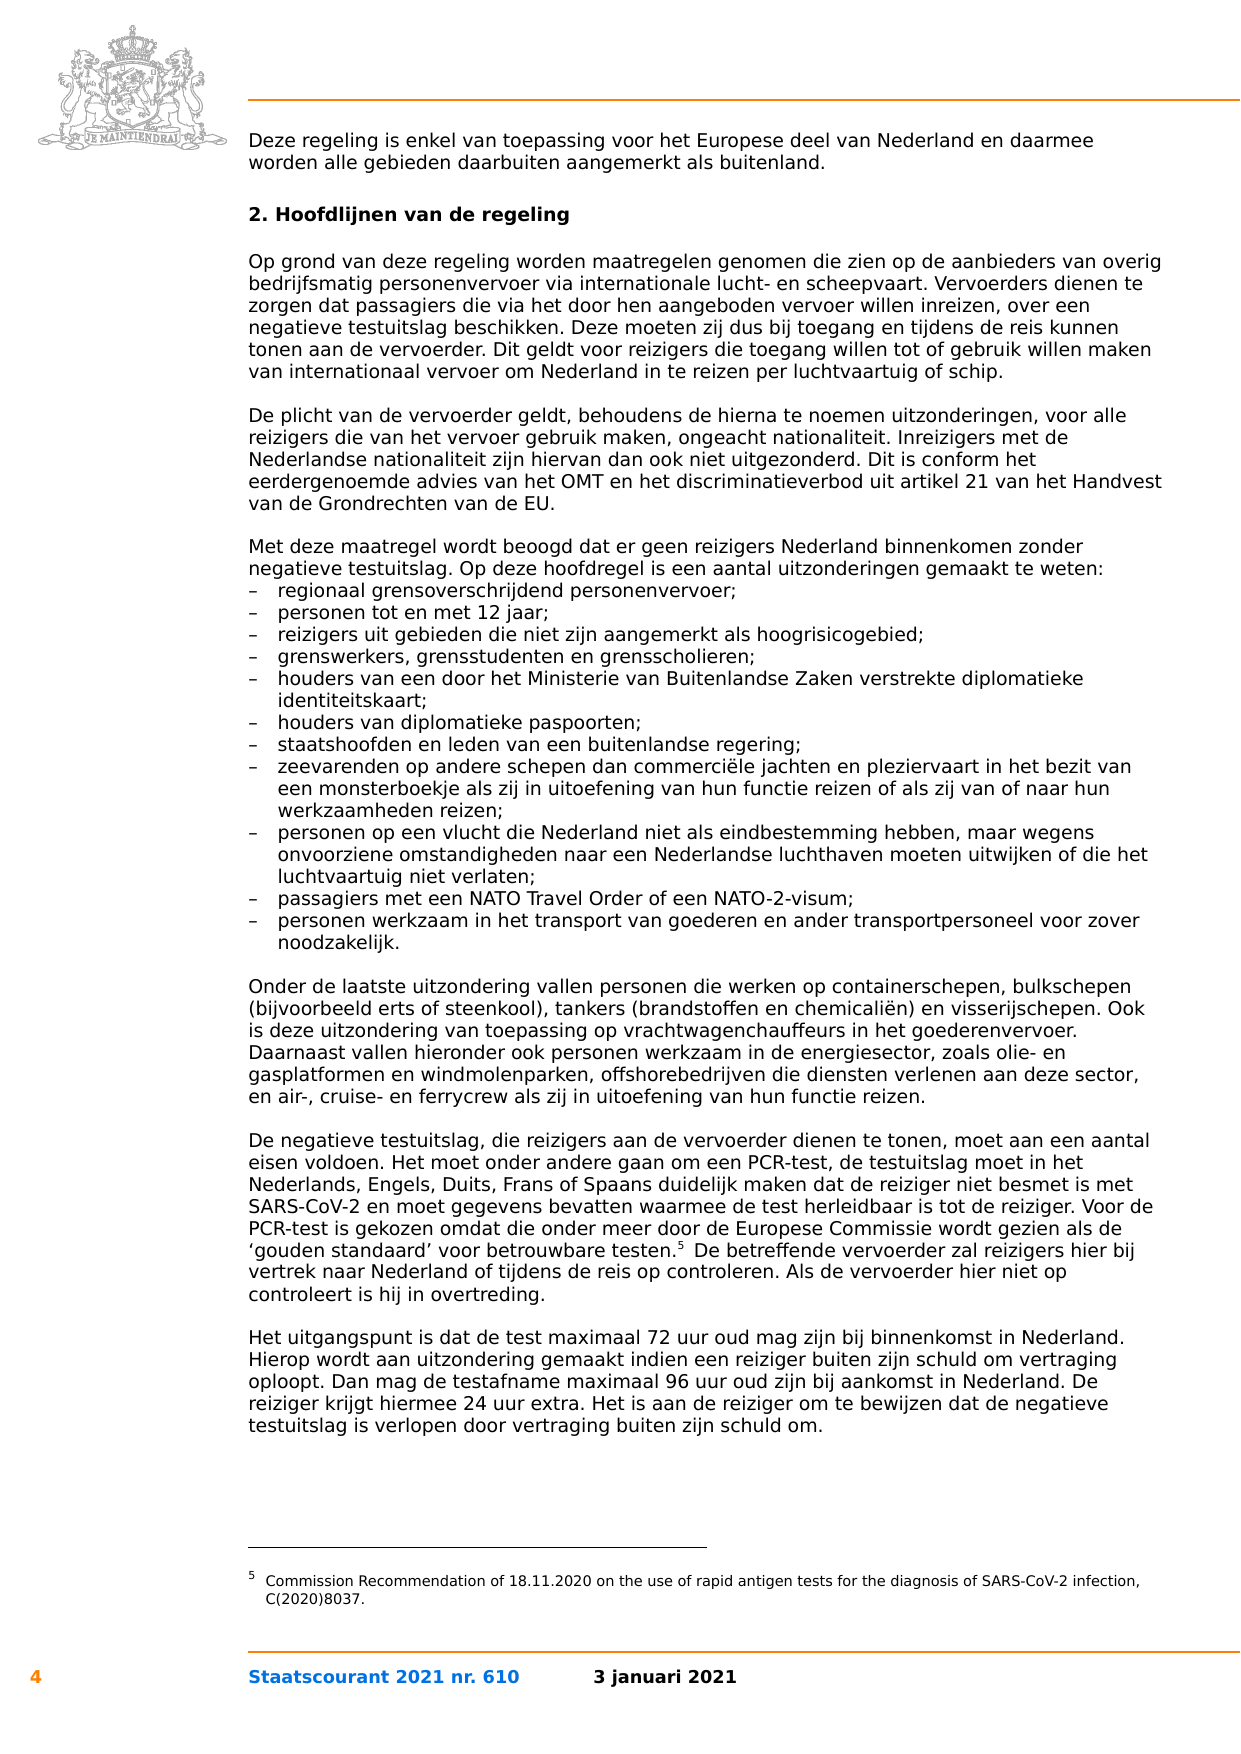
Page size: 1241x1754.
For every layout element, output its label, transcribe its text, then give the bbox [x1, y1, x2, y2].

text – zeevarenden op andere schepen dan commerciële jachten en pleziervaart in het bezit van een monsterboekje als zij in uitoefening van hun functie reizen of als zij van of naar hun werkzaamheden reizen; [248, 756, 1163, 822]
text – personen werkzaam in het transport van goederen en ander transportpersoneel voor zover noodzakelijk. [248, 910, 1163, 954]
text – regionaal grensoverschrijdend personenvervoer; [248, 580, 1163, 602]
text Op grond van deze regeling worden maatregelen genomen die zien op de aanbieders van overig bedrijfsmatig personenvervoer via internationale lucht- en scheepvaart. Vervoerders dienen te zorgen dat passagiers die via het door hen aangeboden vervoer willen inreizen, over een negatieve testuitslag beschikken. Deze moeten zij dus bij toegang en tijdens de reis kunnen tonen aan de vervoerder. Dit geldt voor reizigers die toegang willen tot of gebruik willen maken van internationaal vervoer om Nederland in te reizen per luchtvaartuig of schip. [248, 251, 1163, 383]
text – houders van een door het Ministerie van Buitenlandse Zaken verstrekte diplomatieke identiteitskaart; [248, 668, 1163, 712]
text – personen tot en met 12 jaar; [248, 602, 1163, 624]
text De plicht van de vervoerder geldt, behoudens de hierna te noemen uitzonderingen, voor alle reizigers die van het vervoer gebruik maken, ongeacht nationaliteit. Inreizigers met de Nederlandse nationaliteit zijn hiervan dan ook niet uitgezonderd. Dit is conform het eerdergenoemde advies van het OMT en het discriminatieverbod uit artikel 21 van het Handvest van de Grondrechten van de EU. [248, 404, 1163, 514]
text Het uitgangspunt is dat de test maximaal 72 uur oud mag zijn bij binnenkomst in Nederland. Hierop wordt aan uitzondering gemaakt indien een reiziger buiten zijn schuld om vertraging oploopt. Dan mag de testafname maximaal 96 uur oud zijn bij aankomst in Nederland. De reiziger krijgt hiermee 24 uur extra. Het is aan de reiziger om te bewijzen dat de negatieve testuitslag is verlopen door vertraging buiten zijn schuld om. [248, 1327, 1163, 1437]
text – passagiers met een NATO Travel Order of een NATO-2-visum; [248, 888, 1163, 910]
picture [38, 25, 227, 150]
text De negatieve testuitslag, die reizigers aan de vervoerder dienen te tonen, moet aan een aantal eisen voldoen. Het moet onder andere gaan om een PCR-test, de testuitslag moet in het Nederlands, Engels, Duits, Frans of Spaans duidelijk maken dat de reiziger niet besmet is met SARS-CoV-2 en moet gegevens bevatten waarmee de test herleidbaar is tot de reiziger. Voor de PCR-test is gekozen omdat die onder meer door de Europese Commissie wordt gezien als de ‘gouden standaard’ voor betrouwbare testen. De betreffende vervoerder zal reizigers hier bij vertrek naar Nederland of tijdens de reis op controleren. Als de vervoerder hier niet op controleert is hij in overtreding. [248, 1129, 1163, 1305]
text – reizigers uit gebieden die niet zijn aangemerkt als hoogrisicogebied; [248, 624, 1163, 646]
text – grenswerkers, grensstudenten en grensscholieren; [248, 646, 1163, 668]
text – staatshoofden en leden van een buitenlandse regering; [248, 734, 1163, 756]
text Met deze maatregel wordt beoogd dat er geen reizigers Nederland binnenkomen zonder negatieve testuitslag. Op deze hoofdregel is een aantal uitzonderingen gemaakt te weten: [248, 536, 1163, 580]
text Onder de laatste uitzondering vallen personen die werken op containerschepen, bulkschepen (bijvoorbeeld erts of steenkool), tankers (brandstoffen en chemicaliën) en visserijschepen. Ook is deze uitzondering van toepassing op vrachtwagenchauffeurs in het goederenvervoer. Daarnaast vallen hieronder ook personen werkzaam in de energiesector, zoals olie- en gasplatformen en windmolenparken, offshorebedrijven die diensten verlenen aan deze sector, en air-, cruise- en ferrycrew als zij in uitoefening van hun functie reizen. [248, 976, 1163, 1108]
text Deze regeling is enkel van toepassing voor het Europese deel van Nederland en daarmee worden alle gebieden daarbuiten aangemerkt als buitenland. [248, 130, 1163, 174]
text – personen op een vlucht die Nederland niet als eindbestemming hebben, maar wegens onvoorziene omstandigheden naar een Nederlandse luchthaven moeten uitwijken of die het luchtvaartuig niet verlaten; [248, 822, 1163, 888]
text – houders van diplomatieke paspoorten; [248, 712, 1163, 734]
text Commission Recommendation of 18.11.2020 on the use of rapid antigen tests for the diagnosis of SARS-CoV-2 infection, C(2020)8037. [248, 1569, 1163, 1608]
subtitle 2. Hoofdlijnen van de regeling [248, 204, 1163, 226]
